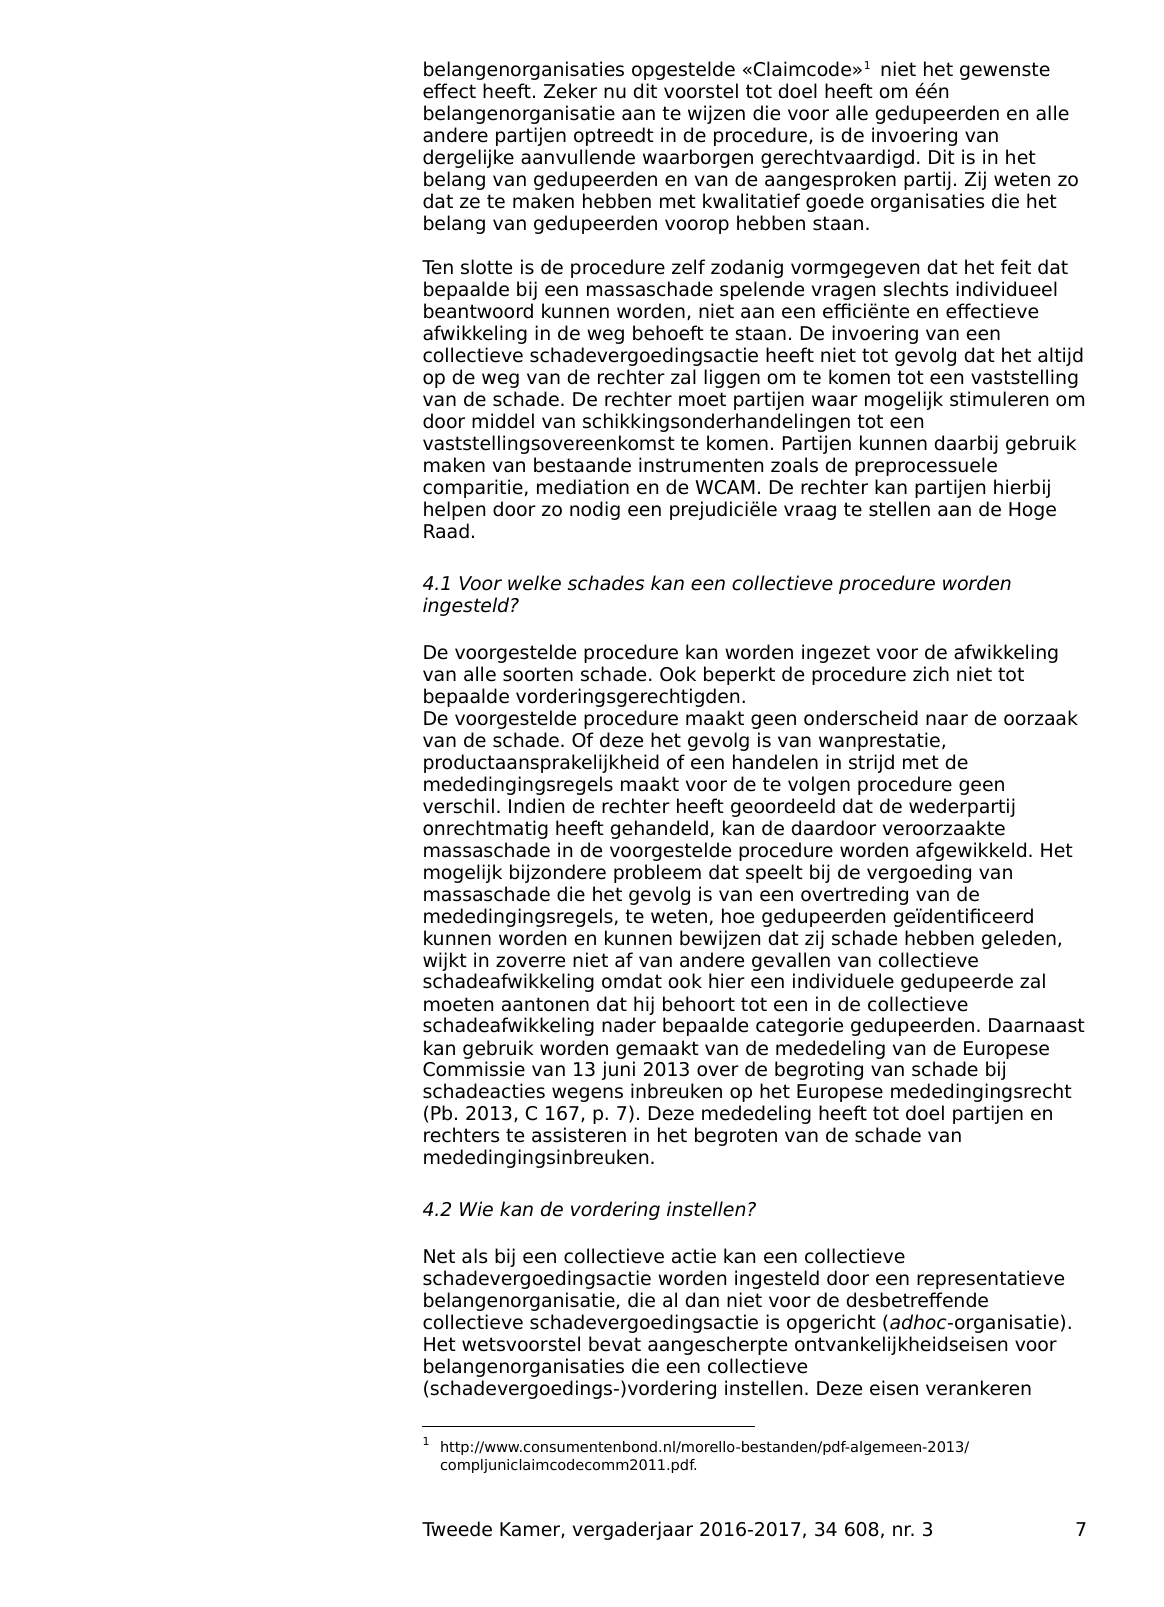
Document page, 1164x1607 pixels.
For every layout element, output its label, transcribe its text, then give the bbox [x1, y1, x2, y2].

text De voorgestelde procedure kan worden ingezet voor de afwikkeling van alle soorten schade. Ook beperkt de procedure zich niet tot bepaalde vorderingsgerechtigden. [422, 642, 1087, 708]
subtitle 4.2 Wie kan de vordering instellen? [422, 1199, 1087, 1221]
text De voorgestelde procedure maakt geen onderscheid naar de oorzaak van de schade. Of deze het gevolg is van wanprestatie, productaansprakelijkheid of een handelen in strijd met de mededingingsregels maakt voor de te volgen procedure geen verschil. Indien de rechter heeft geoordeeld dat de wederpartij onrechtmatig heeft gehandeld, kan de daardoor veroorzaakte massaschade in de voorgestelde procedure worden afgewikkeld. Het mogelijk bijzondere probleem dat speelt bij de vergoeding van massaschade die het gevolg is van een overtreding van de mededingingsregels, te weten, hoe gedupeerden geïdentificeerd kunnen worden en kunnen bewijzen dat zij schade hebben geleden, wijkt in zoverre niet af van andere gevallen van collectieve schadeafwikkeling omdat ook hier een individuele gedupeerde zal moeten aantonen dat hij behoort tot een in de collectieve schadeafwikkeling nader bepaalde categorie gedupeerden. Daarnaast kan gebruik worden gemaakt van de mededeling van de Europese Commissie van 13 juni 2013 over de begroting van schade bij schadeacties wegens inbreuken op het Europese mededingingsrecht (Pb. 2013, C 167, p. 7). Deze mededeling heeft tot doel partijen en rechters te assisteren in het begroten van de schade van mededingingsinbreuken. [422, 708, 1087, 1169]
text Ten slotte is de procedure zelf zodanig vormgegeven dat het feit dat bepaalde bij een massaschade spelende vragen slechts individueel beantwoord kunnen worden, niet aan een efficiënte en effectieve afwikkeling in de weg behoeft te staan. De invoering van een collectieve schadevergoedingsactie heeft niet tot gevolg dat het altijd op de weg van de rechter zal liggen om te komen tot een vaststelling van de schade. De rechter moet partijen waar mogelijk stimuleren om door middel van schikkingsonderhandelingen tot een vaststellingsovereenkomst te komen. Partijen kunnen daarbij gebruik maken van bestaande instrumenten zoals de preprocessuele comparitie, mediation en de WCAM. De rechter kan partijen hierbij helpen door zo nodig een prejudiciële vraag te stellen aan de Hoge Raad. [422, 257, 1087, 543]
text Net als bij een collectieve actie kan een collectieve schadevergoedingsactie worden ingesteld door een representatieve belangenorganisatie, die al dan niet voor de desbetreffende collectieve schadevergoedingsactie is opgericht (adhoc-organisatie). Het wetsvoorstel bevat aangescherpte ontvankelijkheidseisen voor belangenorganisaties die een collectieve (schadevergoedings-)vordering instellen. Deze eisen verankeren [422, 1246, 1087, 1400]
text belangenorganisaties opgestelde «Claimcode» niet het gewenste effect heeft. Zeker nu dit voorstel tot doel heeft om één belangenorganisatie aan te wijzen die voor alle gedupeerden en alle andere partijen optreedt in de procedure, is de invoering van dergelijke aanvullende waarborgen gerechtvaardigd. Dit is in het belang van gedupeerden en van de aangesproken partij. Zij weten zo dat ze te maken hebben met kwalitatief goede organisaties die het belang van gedupeerden voorop hebben staan. [422, 59, 1087, 235]
text http://www.consumentenbond.nl/morello-bestanden/pdf-algemeen-2013/compljuniclaimcodecomm2011.pdf. [422, 1435, 1087, 1474]
subtitle 4.1 Voor welke schades kan een collectieve procedure worden ingesteld? [422, 573, 1087, 617]
